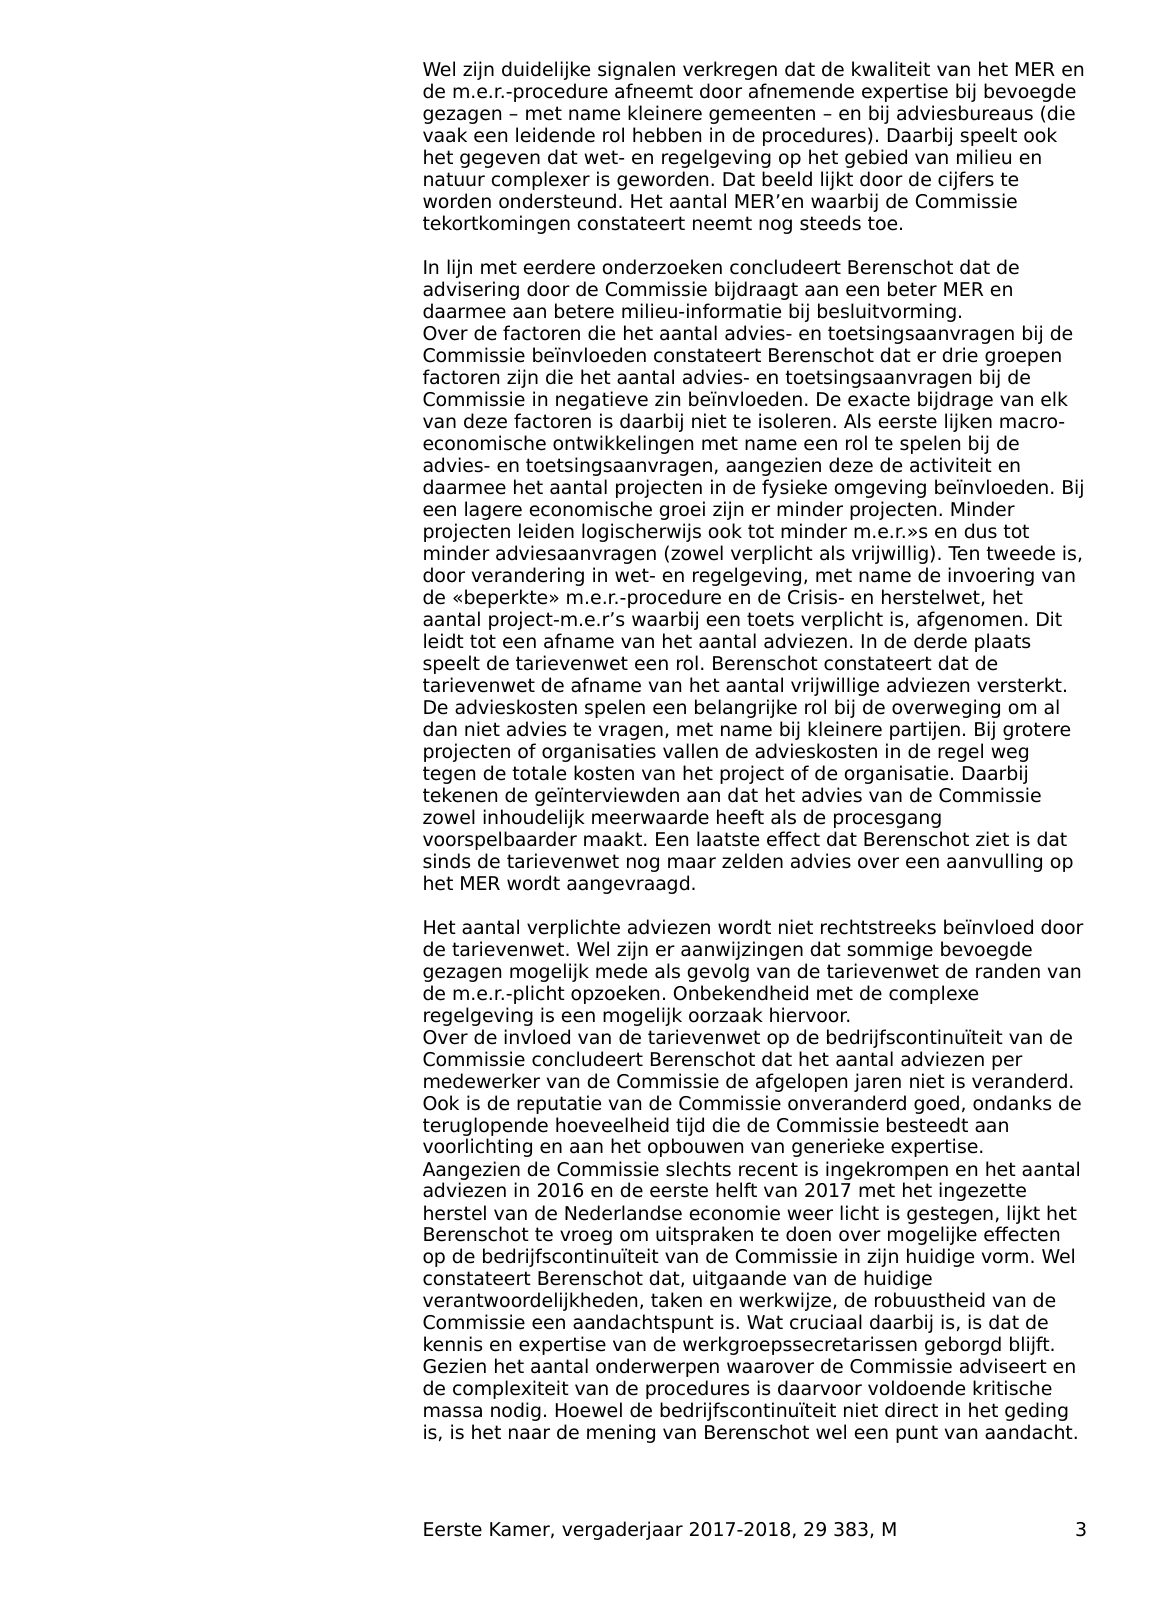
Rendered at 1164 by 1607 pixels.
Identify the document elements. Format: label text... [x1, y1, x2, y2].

text In lijn met eerdere onderzoeken concludeert Berenschot dat de advisering door de Commissie bijdraagt aan een beter MER en daarmee aan betere milieu-informatie bij besluitvorming. [422, 257, 1087, 323]
text Wel zijn duidelijke signalen verkregen dat de kwaliteit van het MER en de m.e.r.-procedure afneemt door afnemende expertise bij bevoegde gezagen – met name kleinere gemeenten – en bij adviesbureaus (die vaak een leidende rol hebben in de procedures). Daarbij speelt ook het gegeven dat wet- en regelgeving op het gebied van milieu en natuur complexer is geworden. Dat beeld lijkt door de cijfers te worden ondersteund. Het aantal MER’en waarbij de Commissie tekortkomingen constateert neemt nog steeds toe. [422, 59, 1087, 235]
text Het aantal verplichte adviezen wordt niet rechtstreeks beïnvloed door de tarievenwet. Wel zijn er aanwijzingen dat sommige bevoegde gezagen mogelijk mede als gevolg van de tarievenwet de randen van de m.e.r.-plicht opzoeken. Onbekendheid met de complexe regelgeving is een mogelijk oorzaak hiervoor. [422, 917, 1087, 1027]
text Over de factoren die het aantal advies- en toetsingsaanvragen bij de Commissie beïnvloeden constateert Berenschot dat er drie groepen factoren zijn die het aantal advies- en toetsingsaanvragen bij de Commissie in negatieve zin beïnvloeden. De exacte bijdrage van elk van deze factoren is daarbij niet te isoleren. Als eerste lijken macro-economische ontwikkelingen met name een rol te spelen bij de advies- en toetsingsaanvragen, aangezien deze de activiteit en daarmee het aantal projecten in de fysieke omgeving beïnvloeden. Bij een lagere economische groei zijn er minder projecten. Minder projecten leiden logischerwijs ook tot minder m.e.r.»s en dus tot minder adviesaanvragen (zowel verplicht als vrijwillig). Ten tweede is, door verandering in wet- en regelgeving, met name de invoering van de «beperkte» m.e.r.-procedure en de Crisis- en herstelwet, het aantal project-m.e.r’s waarbij een toets verplicht is, afgenomen. Dit leidt tot een afname van het aantal adviezen. In de derde plaats speelt de tarievenwet een rol. Berenschot constateert dat de tarievenwet de afname van het aantal vrijwillige adviezen versterkt. De advieskosten spelen een belangrijke rol bij de overweging om al dan niet advies te vragen, met name bij kleinere partijen. Bij grotere projecten of organisaties vallen de advieskosten in de regel weg tegen de totale kosten van het project of de organisatie. Daarbij tekenen de geïnterviewden aan dat het advies van de Commissie zowel inhoudelijk meerwaarde heeft als de procesgang voorspelbaarder maakt. Een laatste effect dat Berenschot ziet is dat sinds de tarievenwet nog maar zelden advies over een aanvulling op het MER wordt aangevraagd. [422, 323, 1087, 894]
text Over de invloed van de tarievenwet op de bedrijfscontinuïteit van de Commissie concludeert Berenschot dat het aantal adviezen per medewerker van de Commissie de afgelopen jaren niet is veranderd. Ook is de reputatie van de Commissie onveranderd goed, ondanks de teruglopende hoeveelheid tijd die de Commissie besteedt aan voorlichting en aan het opbouwen van generieke expertise. Aangezien de Commissie slechts recent is ingekrompen en het aantal adviezen in 2016 en de eerste helft van 2017 met het ingezette herstel van de Nederlandse economie weer licht is gestegen, lijkt het Berenschot te vroeg om uitspraken te doen over mogelijke effecten op de bedrijfscontinuïteit van de Commissie in zijn huidige vorm. Wel constateert Berenschot dat, uitgaande van de huidige verantwoordelijkheden, taken en werkwijze, de robuustheid van de Commissie een aandachtspunt is. Wat cruciaal daarbij is, is dat de kennis en expertise van de werkgroepssecretarissen geborgd blijft. Gezien het aantal onderwerpen waarover de Commissie adviseert en de complexiteit van de procedures is daarvoor voldoende kritische massa nodig. Hoewel de bedrijfscontinuïteit niet direct in het geding is, is het naar de mening van Berenschot wel een punt van aandacht. [422, 1027, 1087, 1444]
